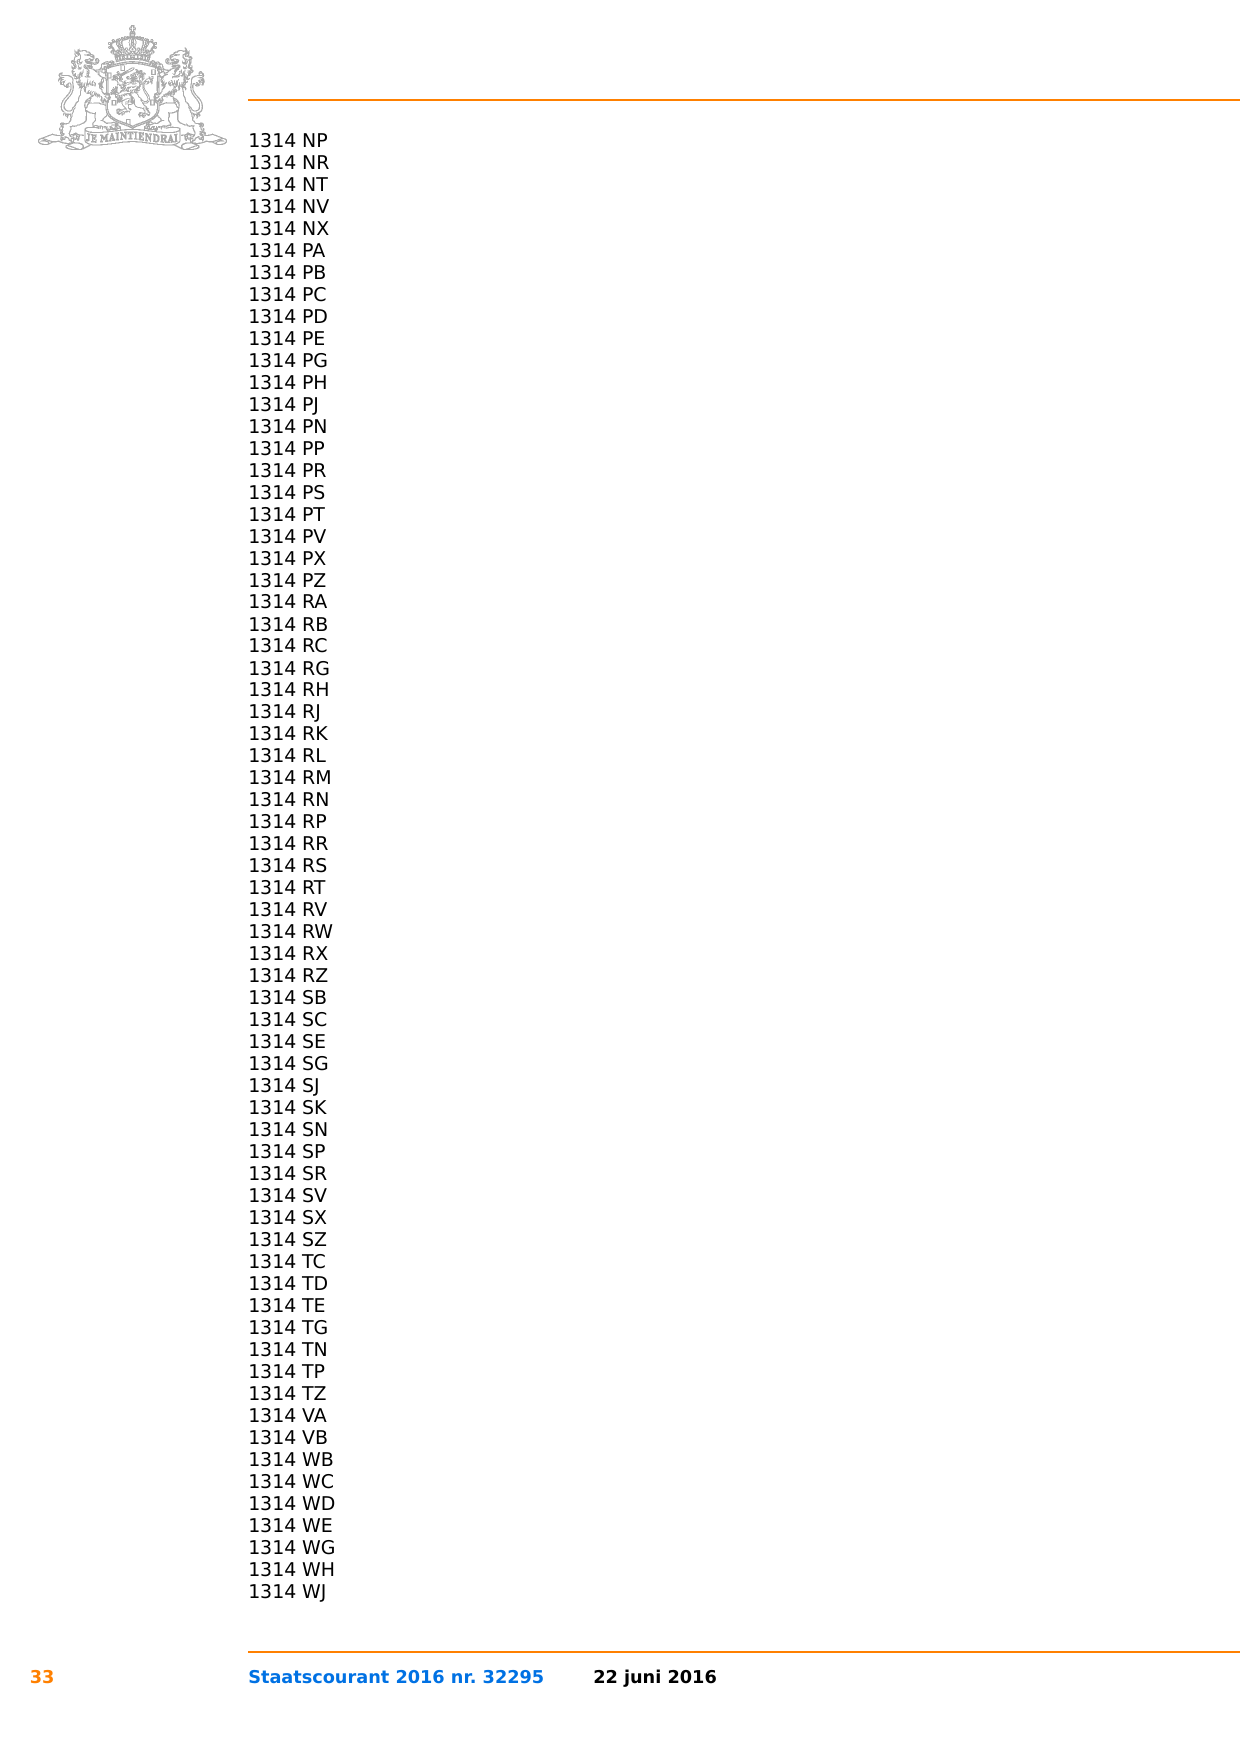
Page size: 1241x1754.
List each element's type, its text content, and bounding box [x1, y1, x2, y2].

text 1314 RP [248, 811, 1163, 833]
text 1314 PT [248, 503, 1163, 526]
text 1314 SE [248, 1031, 1163, 1053]
text 1314 VA [248, 1405, 1163, 1427]
text 1314 WH [248, 1558, 1163, 1581]
text 1314 TP [248, 1361, 1163, 1383]
text 1314 SJ [248, 1075, 1163, 1097]
text 1314 PH [248, 372, 1163, 394]
text 1314 TE [248, 1295, 1163, 1317]
text 1314 SC [248, 1009, 1163, 1031]
text 1314 RK [248, 723, 1163, 745]
text 1314 RC [248, 635, 1163, 657]
text 1314 RR [248, 833, 1163, 855]
text 1314 PX [248, 547, 1163, 569]
text 1314 SR [248, 1163, 1163, 1185]
text 1314 NP [248, 130, 1163, 152]
text 1314 PD [248, 306, 1163, 328]
text 1314 PV [248, 526, 1163, 547]
text 1314 WE [248, 1514, 1163, 1537]
text 1314 RS [248, 855, 1163, 877]
text 1314 SG [248, 1053, 1163, 1075]
text 1314 RH [248, 679, 1163, 701]
text 1314 PR [248, 459, 1163, 482]
text 1314 RB [248, 613, 1163, 635]
text 1314 PB [248, 262, 1163, 284]
text 1314 SZ [248, 1229, 1163, 1251]
text 1314 SB [248, 987, 1163, 1009]
text 1314 RV [248, 899, 1163, 921]
text 1314 TD [248, 1273, 1163, 1295]
text 1314 SV [248, 1185, 1163, 1207]
text 1314 RN [248, 789, 1163, 811]
text 1314 PE [248, 328, 1163, 350]
text 1314 RZ [248, 965, 1163, 987]
text 1314 RM [248, 767, 1163, 789]
text 1314 PA [248, 240, 1163, 262]
text 1314 PZ [248, 569, 1163, 591]
text 1314 WG [248, 1537, 1163, 1558]
text 1314 TZ [248, 1383, 1163, 1405]
text 1314 RG [248, 657, 1163, 679]
text 1314 TC [248, 1251, 1163, 1273]
text 1314 PJ [248, 394, 1163, 416]
picture [38, 25, 227, 150]
text 1314 RX [248, 943, 1163, 965]
text 1314 SP [248, 1141, 1163, 1163]
text 1314 WJ [248, 1581, 1163, 1602]
text 1314 RJ [248, 701, 1163, 723]
text 1314 SN [248, 1119, 1163, 1141]
text 1314 RA [248, 591, 1163, 613]
text 1314 NX [248, 218, 1163, 240]
text 1314 WB [248, 1449, 1163, 1471]
text 1314 PP [248, 438, 1163, 459]
text 1314 NV [248, 196, 1163, 218]
text 1314 SK [248, 1097, 1163, 1119]
text 1314 PN [248, 416, 1163, 438]
text 1314 VB [248, 1427, 1163, 1449]
text 1314 PG [248, 350, 1163, 372]
text 1314 TN [248, 1339, 1163, 1361]
text 1314 RW [248, 921, 1163, 943]
text 1314 RL [248, 745, 1163, 767]
text 1314 NT [248, 174, 1163, 196]
text 1314 PS [248, 482, 1163, 503]
text 1314 WD [248, 1493, 1163, 1514]
text 1314 SX [248, 1207, 1163, 1229]
text 1314 WC [248, 1471, 1163, 1493]
text 1314 RT [248, 877, 1163, 899]
text 1314 PC [248, 284, 1163, 306]
text 1314 TG [248, 1317, 1163, 1339]
text 1314 NR [248, 152, 1163, 174]
